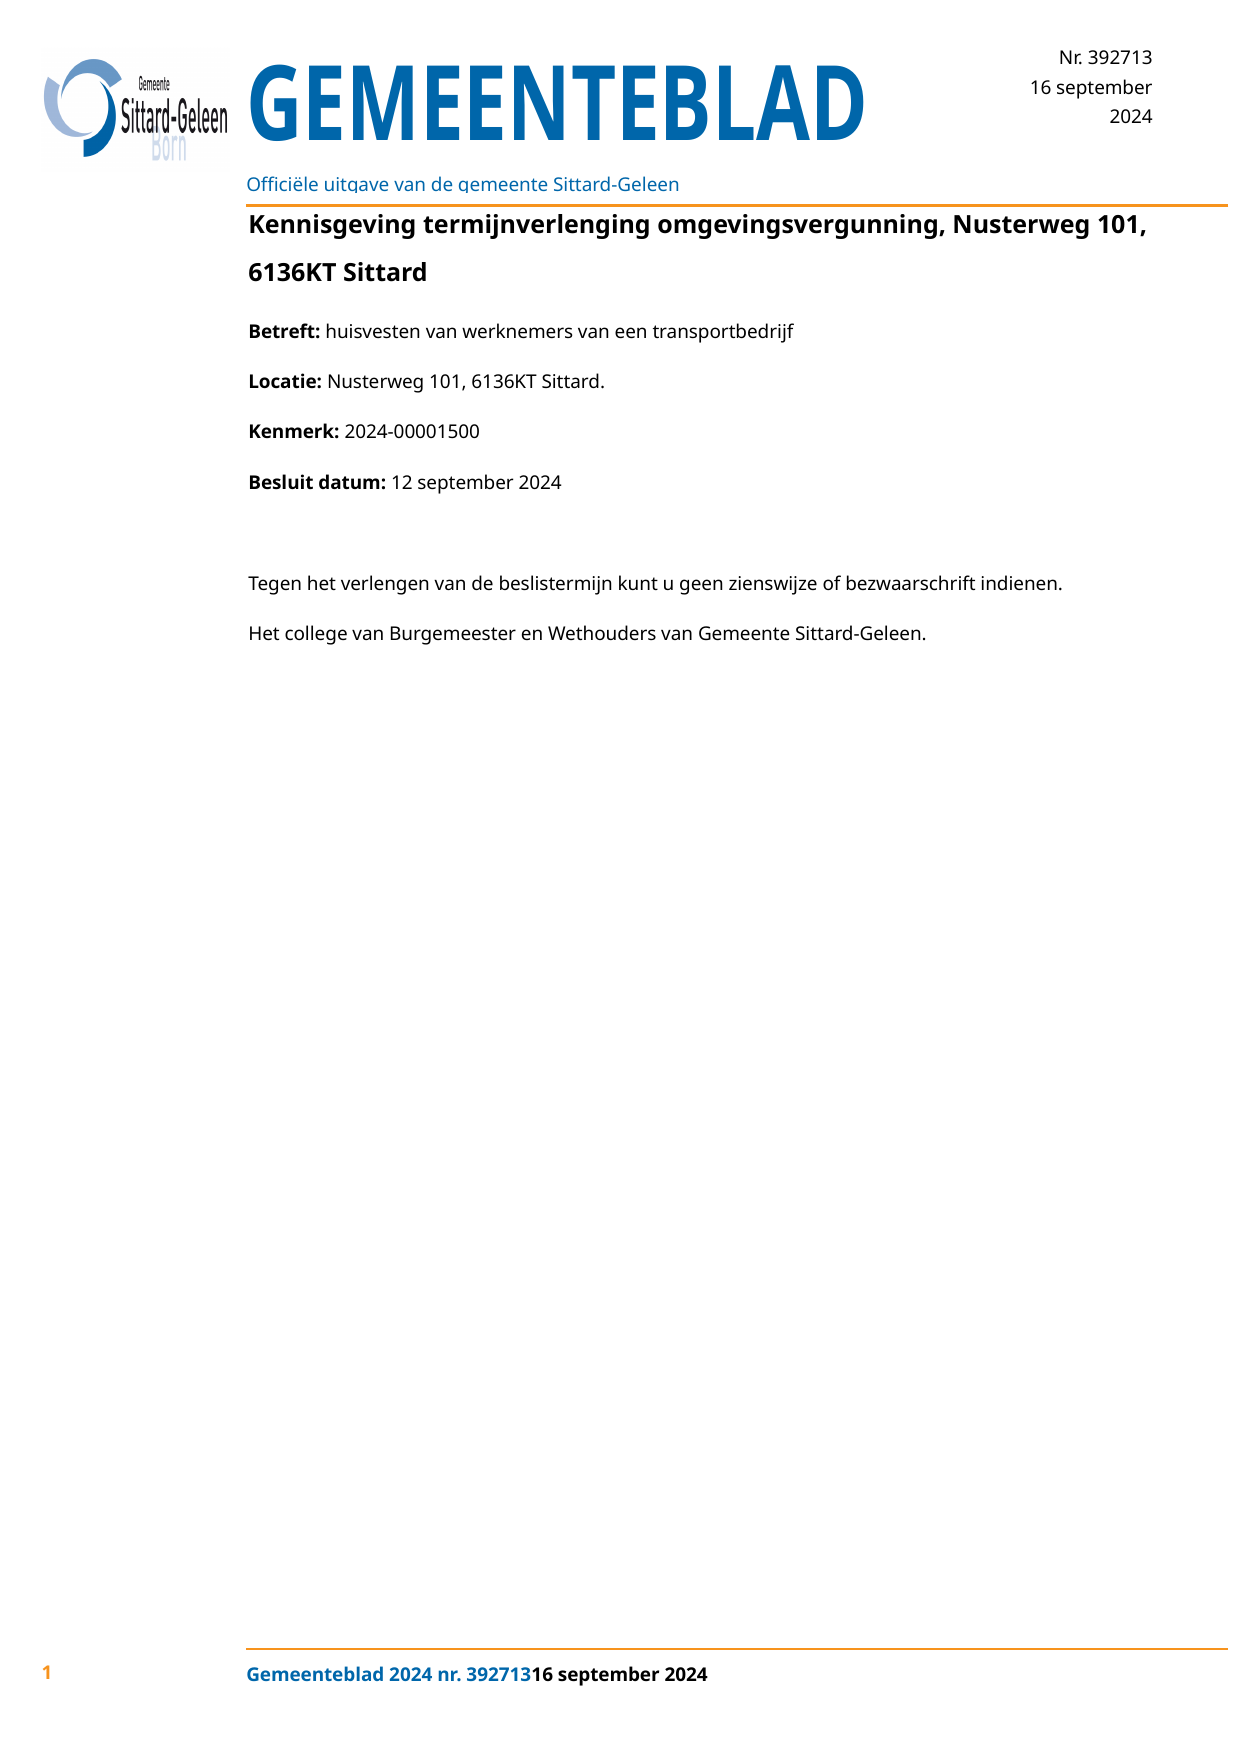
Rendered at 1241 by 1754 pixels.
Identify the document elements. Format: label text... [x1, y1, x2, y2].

text Het college van Burgemeester en Wethouders van Gemeente Sittard-Geleen. [248, 620, 1152, 646]
text Kenmerk: 2024-00001500 [248, 419, 1152, 444]
text Betreft: huisvesten van werknemers van een transportbedrijf [248, 318, 1152, 344]
text Besluit datum: 12 september 2024 [248, 469, 1152, 495]
text Kennisgeving termijnverlenging omgevingsvergunning, Nusterweg 101, 6136KT Sittard [248, 207, 1152, 288]
picture [41, 47, 231, 172]
text Locatie: Nusterweg 101, 6136KT Sittard. [248, 368, 1152, 394]
text Tegen het verlengen van de beslistermijn kunt u geen zienswijze of bezwaarschrift indienen. [248, 570, 1152, 596]
